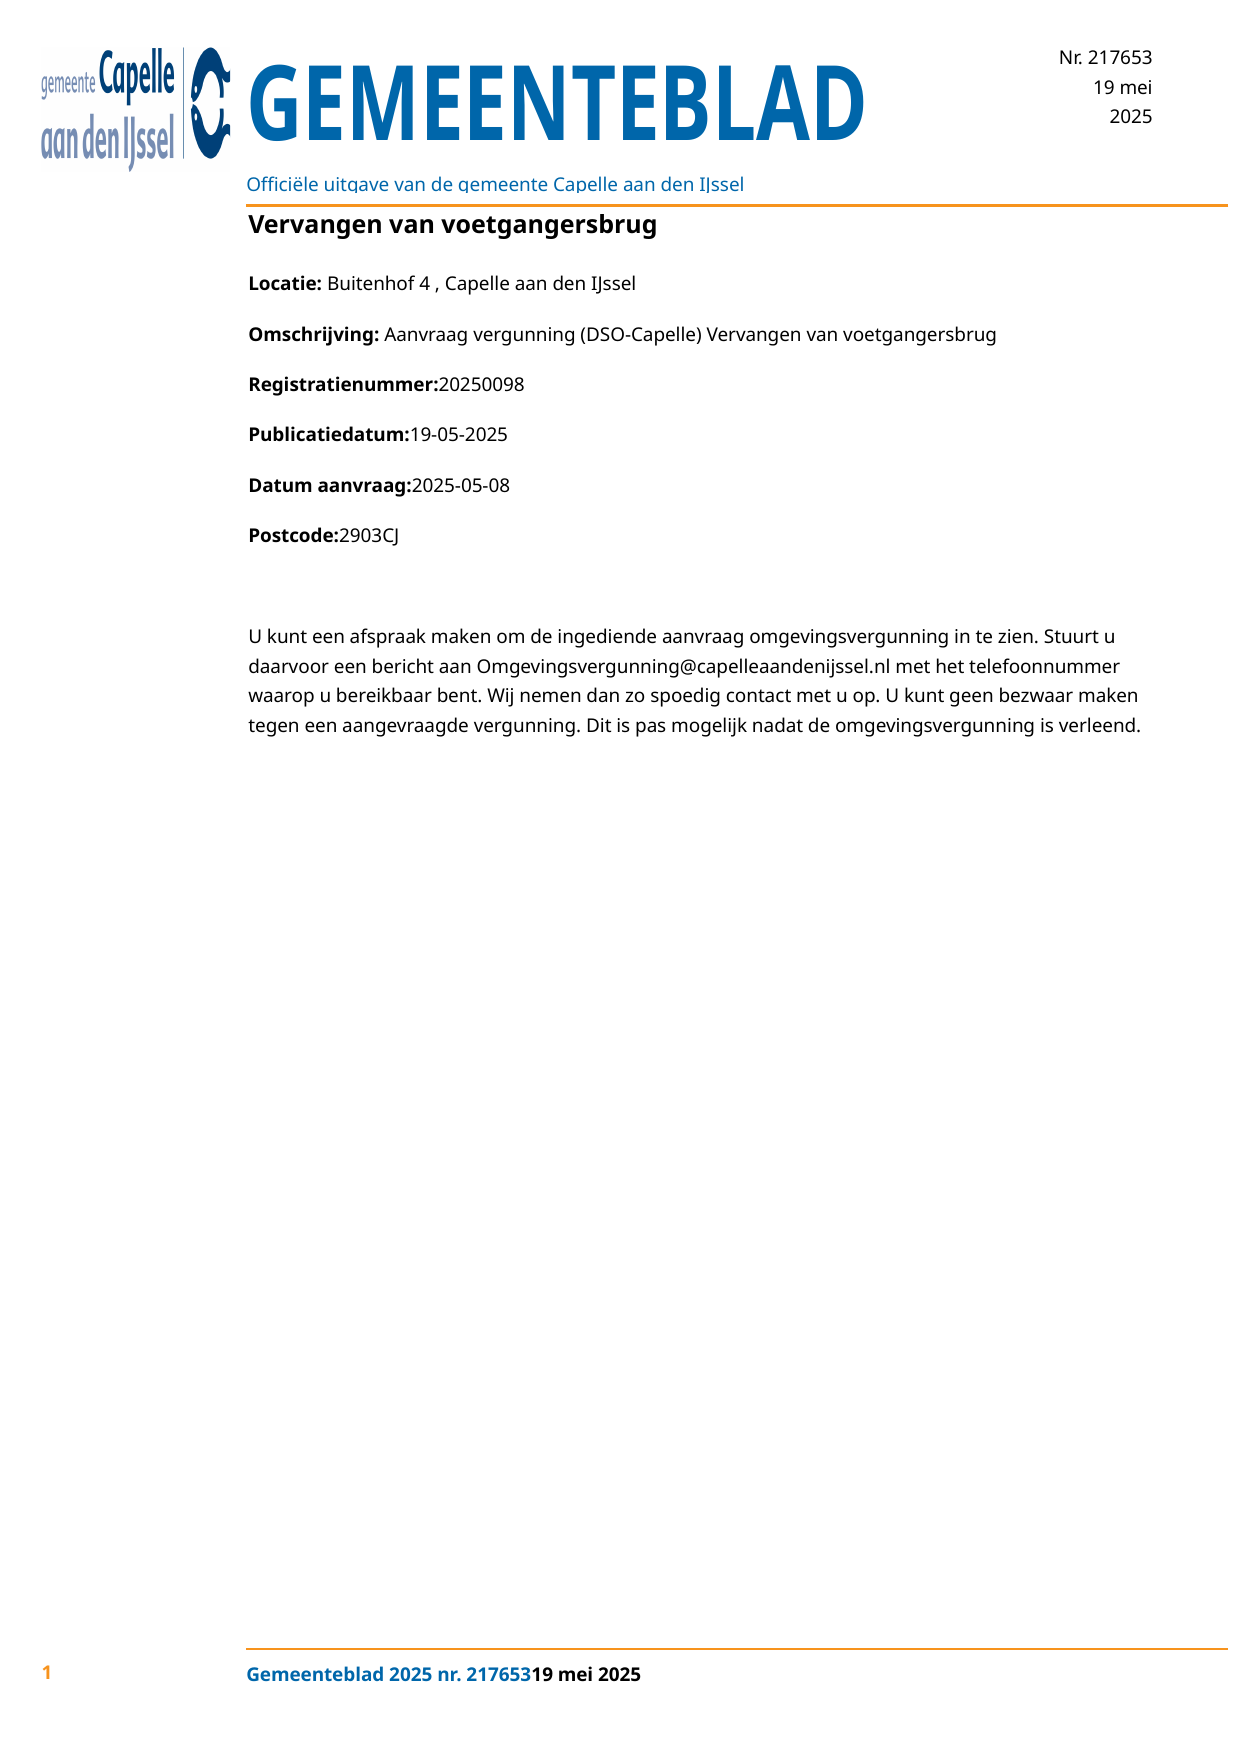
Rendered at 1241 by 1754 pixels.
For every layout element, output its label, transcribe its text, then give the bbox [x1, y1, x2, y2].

text Datum aanvraag:2025-05-08 [248, 472, 1152, 498]
text Omschrijving: Aanvraag vergunning (DSO-Capelle) Vervangen van voetgangersbrug [248, 321, 1152, 346]
text Publicatiedatum:19-05-2025 [248, 422, 1152, 447]
text Locatie: Buitenhof 4 , Capelle aan den IJssel [248, 270, 1152, 296]
text Registratienummer:20250098 [248, 371, 1152, 397]
text Postcode:2903CJ [248, 522, 1152, 548]
text U kunt een afspraak maken om de ingediende aanvraag omgevingsvergunning in te zien. Stuurt u daarvoor een bericht aan Omgevingsvergunning@capelleaandenijssel.nl met het telefoonnummer waarop u bereikbaar bent. Wij nemen dan zo spoedig contact met u op. U kunt geen bezwaar maken tegen een aangevraagde vergunning. Dit is pas mogelijk nadat de omgevingsvergunning is verleend. [248, 623, 1152, 738]
picture [41, 47, 231, 172]
text Vervangen van voetgangersbrug [248, 207, 1152, 241]
